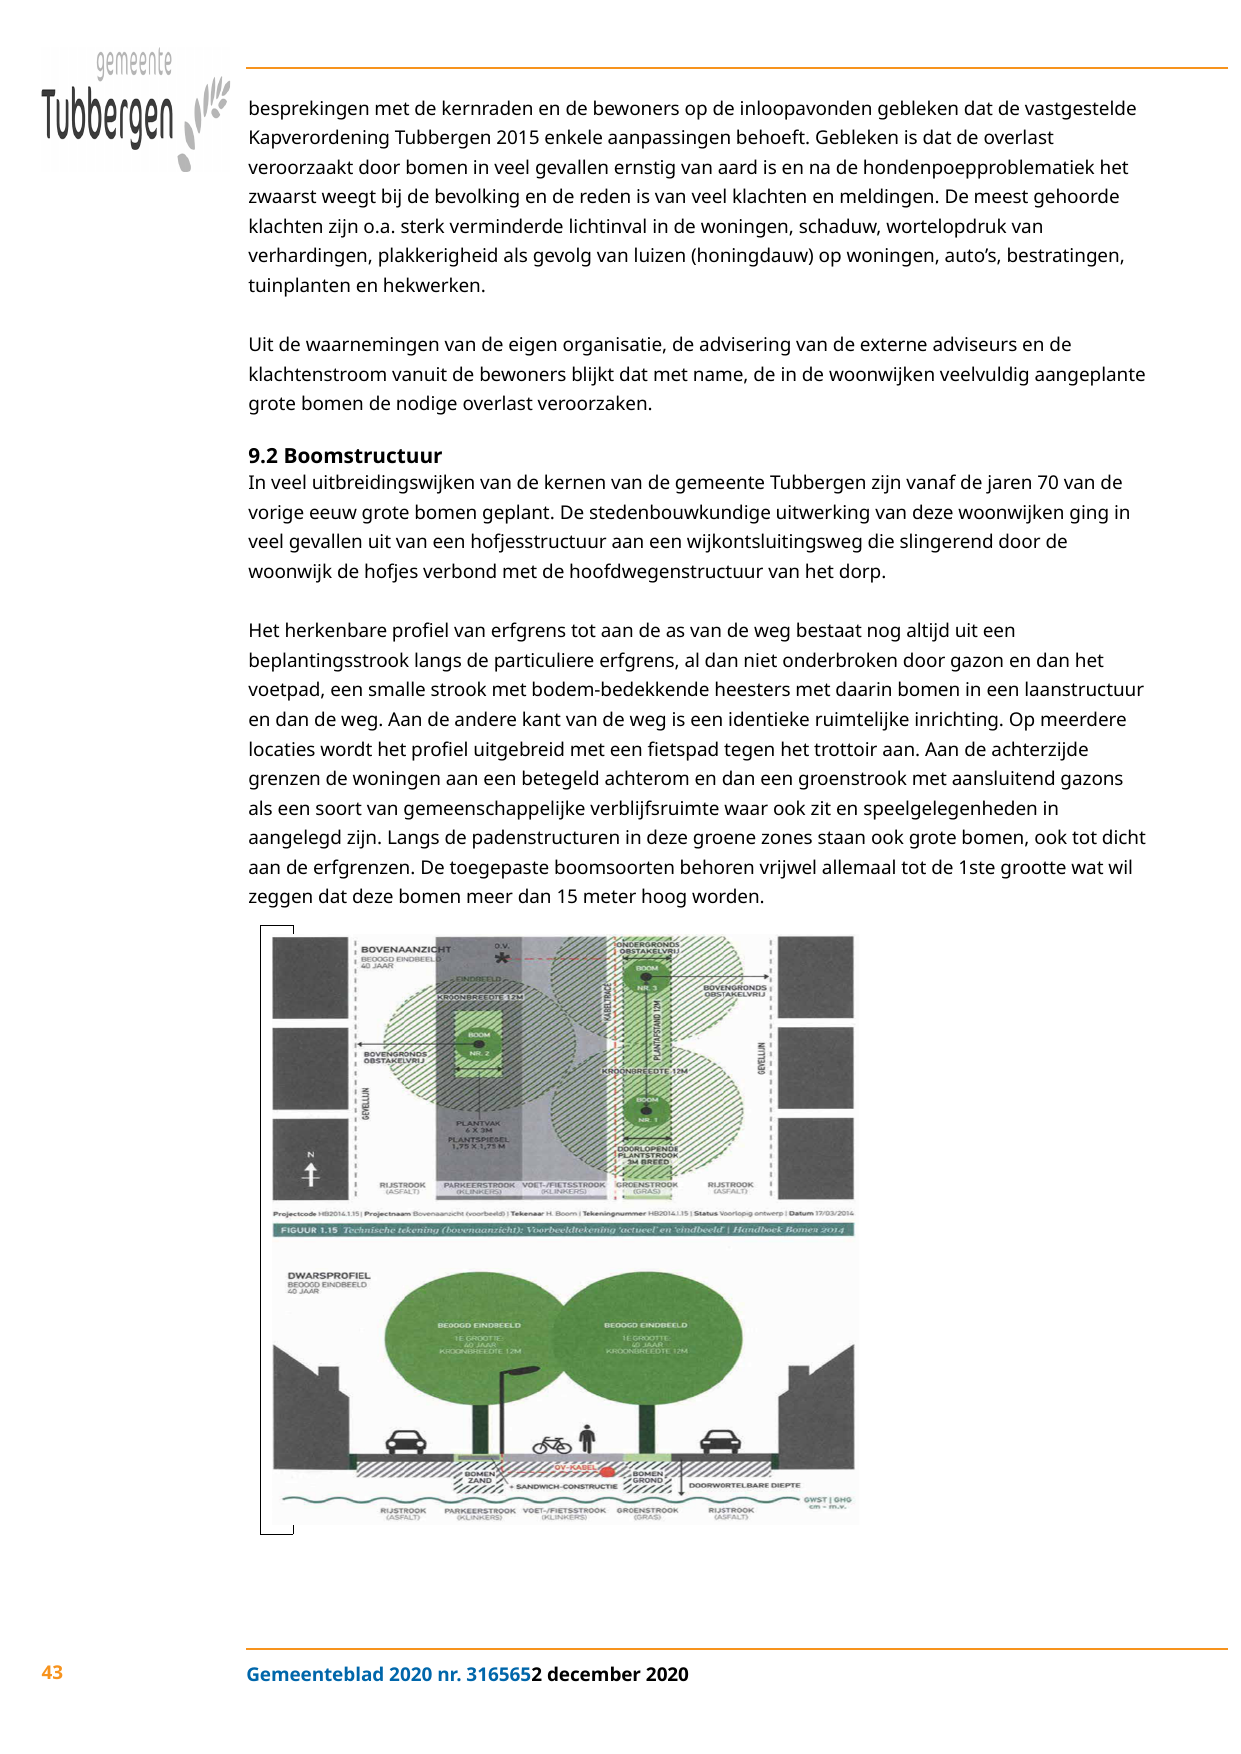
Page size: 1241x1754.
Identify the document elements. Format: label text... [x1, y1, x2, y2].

text Het herkenbare profiel van erfgrens tot aan de as van de weg bestaat nog altijd uit een beplantingsstrook langs de particuliere erfgrens, al dan niet onderbroken door gazon en dan het voetpad, een smalle strook met bodem-bedekkende heesters met daarin bomen in een laanstructuur en dan de weg. Aan de andere kant van de weg is een identieke ruimtelijke inrichting. Op meerdere locaties wordt het profiel uitgebreid met een fietspad tegen het trottoir aan. Aan de achterzijde grenzen de woningen aan een betegeld achterom en dan een groenstrook met aansluitend gazons als een soort van gemeenschappelijke verblijfsruimte waar ook zit en speelgelegenheden in aangelegd zijn. Langs de padenstructuren in deze groene zones staan ook grote bomen, ook tot dicht aan de erfgrenzen. De toegepaste boomsoorten behoren vrijwel allemaal tot de 1ste grootte wat wil zeggen dat deze bomen meer dan 15 meter hoog worden. [248, 617, 1152, 909]
text Uit de waarnemingen van de eigen organisatie, de advisering van de externe adviseurs en de klachtenstroom vanuit de bewoners blijkt dat met name, de in de woonwijken veelvuldig aangeplante grote bomen de nodige overlast veroorzaken. [248, 331, 1152, 416]
picture [41, 47, 231, 172]
picture [268, 934, 860, 1525]
text In veel uitbreidingswijken van de kernen van de gemeente Tubbergen zijn vanaf de jaren 70 van de vorige eeuw grote bomen geplant. De stedenbouwkundige uitwerking van deze woonwijken ging in veel gevallen uit van een hofjesstructuur aan een wijkontsluitingsweg die slingerend door de woonwijk de hofjes verbond met de hoofdwegenstructuur van het dorp. [248, 469, 1152, 584]
text 9.2 Boomstructuur [248, 441, 1152, 469]
text besprekingen met de kernraden en de bewoners op de inloopavonden gebleken dat de vastgestelde Kapverordening Tubbergen 2015 enkele aanpassingen behoeft. Gebleken is dat de overlast veroorzaakt door bomen in veel gevallen ernstig van aard is en na de hondenpoepproblematiek het zwaarst weegt bij de bevolking en de reden is van veel klachten en meldingen. De meest gehoorde klachten zijn o.a. sterk verminderde lichtinval in de woningen, schaduw, wortelopdruk van verhardingen, plakkerigheid als gevolg van luizen (honingdauw) op woningen, auto’s, bestratingen, tuinplanten en hekwerken. [248, 95, 1152, 298]
